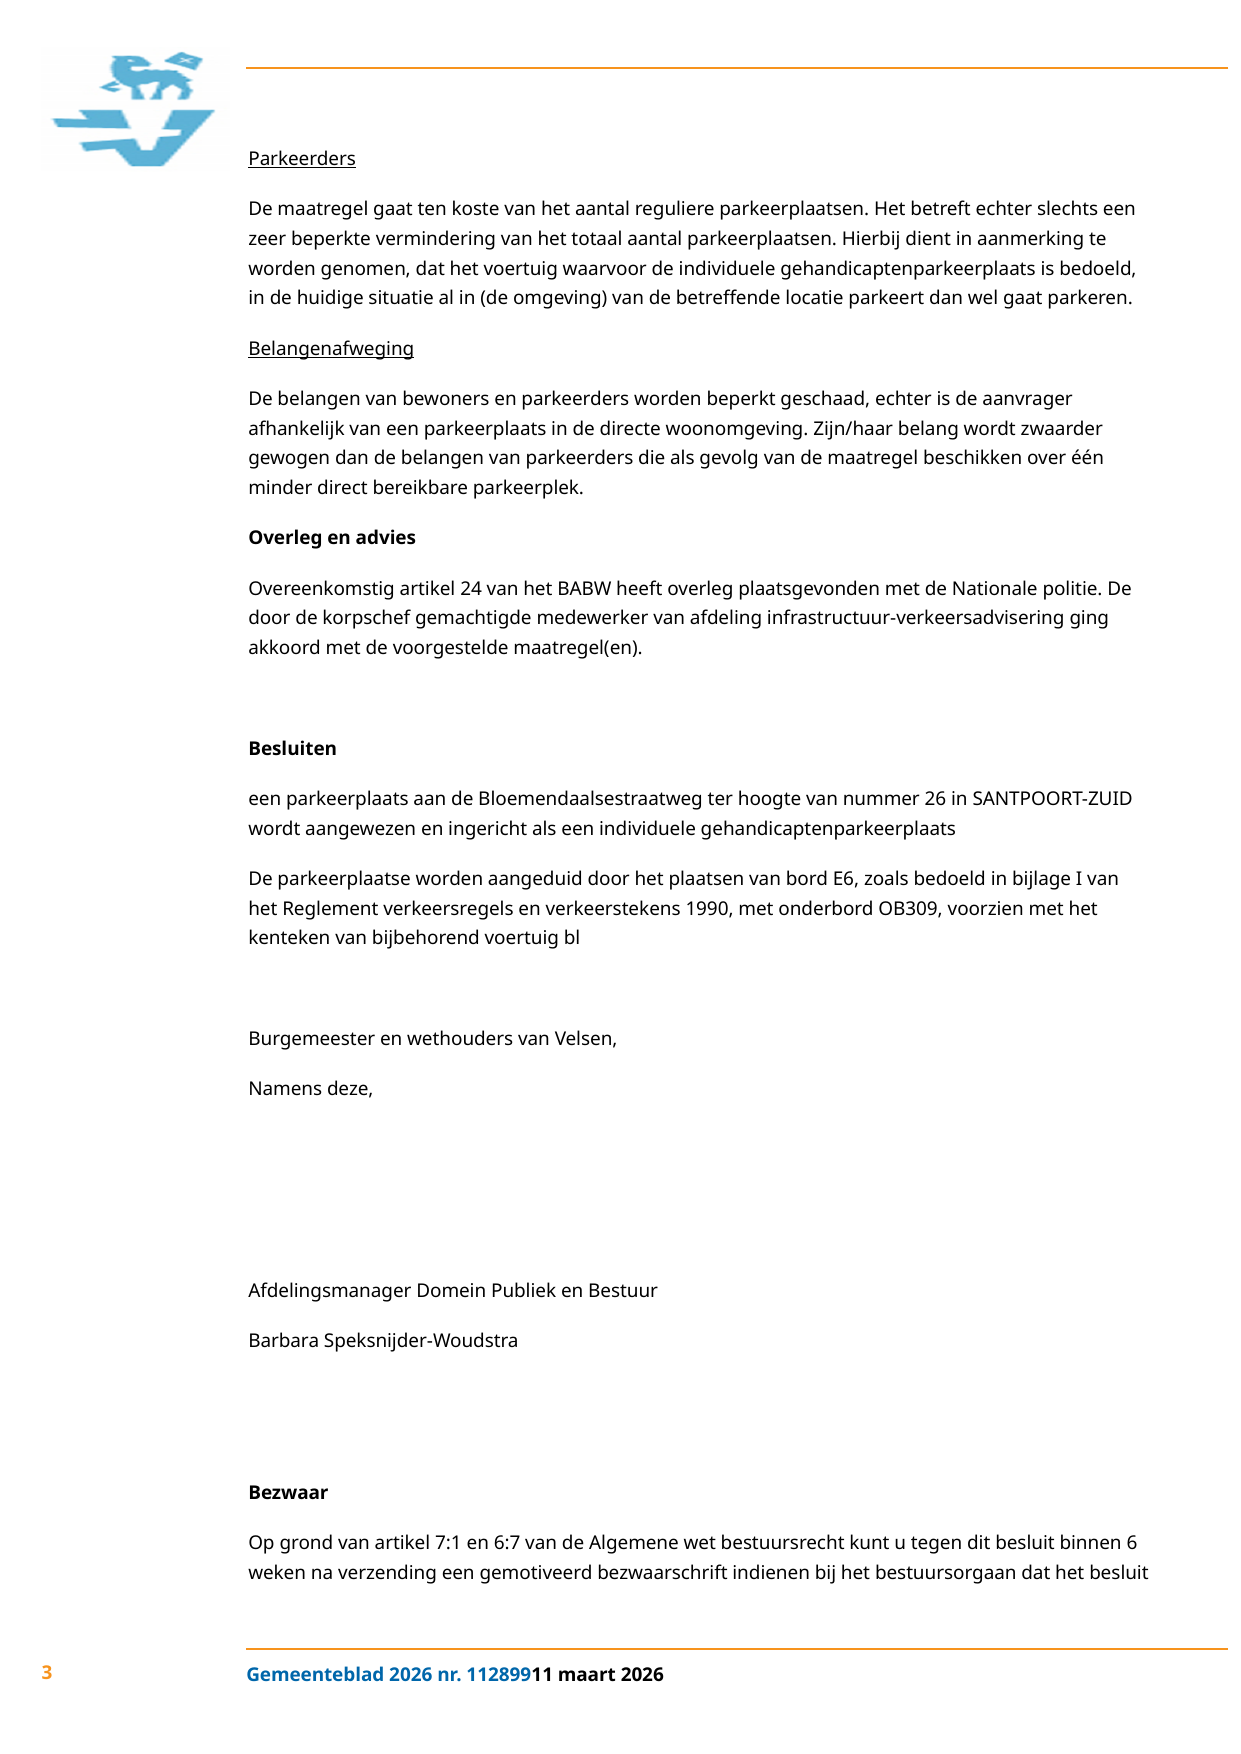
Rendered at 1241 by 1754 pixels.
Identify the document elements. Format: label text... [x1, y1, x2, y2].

text Barbara Speksnijder-Woudstra [248, 1328, 1152, 1353]
text Op grond van artikel 7:1 en 6:7 van de Algemene wet bestuursrecht kunt u tegen dit besluit binnen 6 weken na verzending een gemotiveerd bezwaarschrift indienen bij het bestuursorgaan dat het besluit [248, 1529, 1152, 1585]
text Bezwaar [248, 1479, 1152, 1505]
picture [41, 47, 231, 172]
text Namens deze, [248, 1076, 1152, 1101]
text een parkeerplaats aan de Bloemendaalsestraatweg ter hoogte van nummer 26 in SANTPOORT-ZUID wordt aangewezen en ingericht als een individuele gehandicaptenparkeerplaats [248, 785, 1152, 841]
text De parkeerplaatse worden aangeduid door het plaatsen van bord E6, zoals bedoeld in bijlage I van het Reglement verkeersregels en verkeerstekens 1990, met onderbord OB309, voorzien met het kenteken van bijbehorend voertuig bl [248, 865, 1152, 950]
text Belangenafweging [248, 335, 1152, 361]
text Overeenkomstig artikel 24 van het BABW heeft overleg plaatsgevonden met de Nationale politie. De door de korpschef gemachtigde medewerker van afdeling infrastructuur-verkeersadvisering ging akkoord met de voorgestelde maatregel(en). [248, 575, 1152, 660]
text Parkeerders [248, 145, 1152, 171]
text Besluiten [248, 735, 1152, 761]
text Burgemeester en wethouders van Velsen, [248, 1025, 1152, 1051]
text De maatregel gaat ten koste van het aantal reguliere parkeerplaatsen. Het betreft echter slechts een zeer beperkte vermindering van het totaal aantal parkeerplaatsen. Hierbij dient in aanmerking te worden genomen, dat het voertuig waarvoor de individuele gehandicaptenparkeerplaats is bedoeld, in de huidige situatie al in (de omgeving) van de betreffende locatie parkeert dan wel gaat parkeren. [248, 196, 1152, 310]
text De belangen van bewoners en parkeerders worden beperkt geschaad, echter is de aanvrager afhankelijk van een parkeerplaats in de directe woonomgeving. Zijn/haar belang wordt zwaarder gewogen dan de belangen van parkeerders die als gevolg van de maatregel beschikken over één minder direct bereikbare parkeerplek. [248, 385, 1152, 500]
text Overleg en advies [248, 524, 1152, 550]
text Afdelingsmanager Domein Publiek en Bestuur [248, 1277, 1152, 1303]
